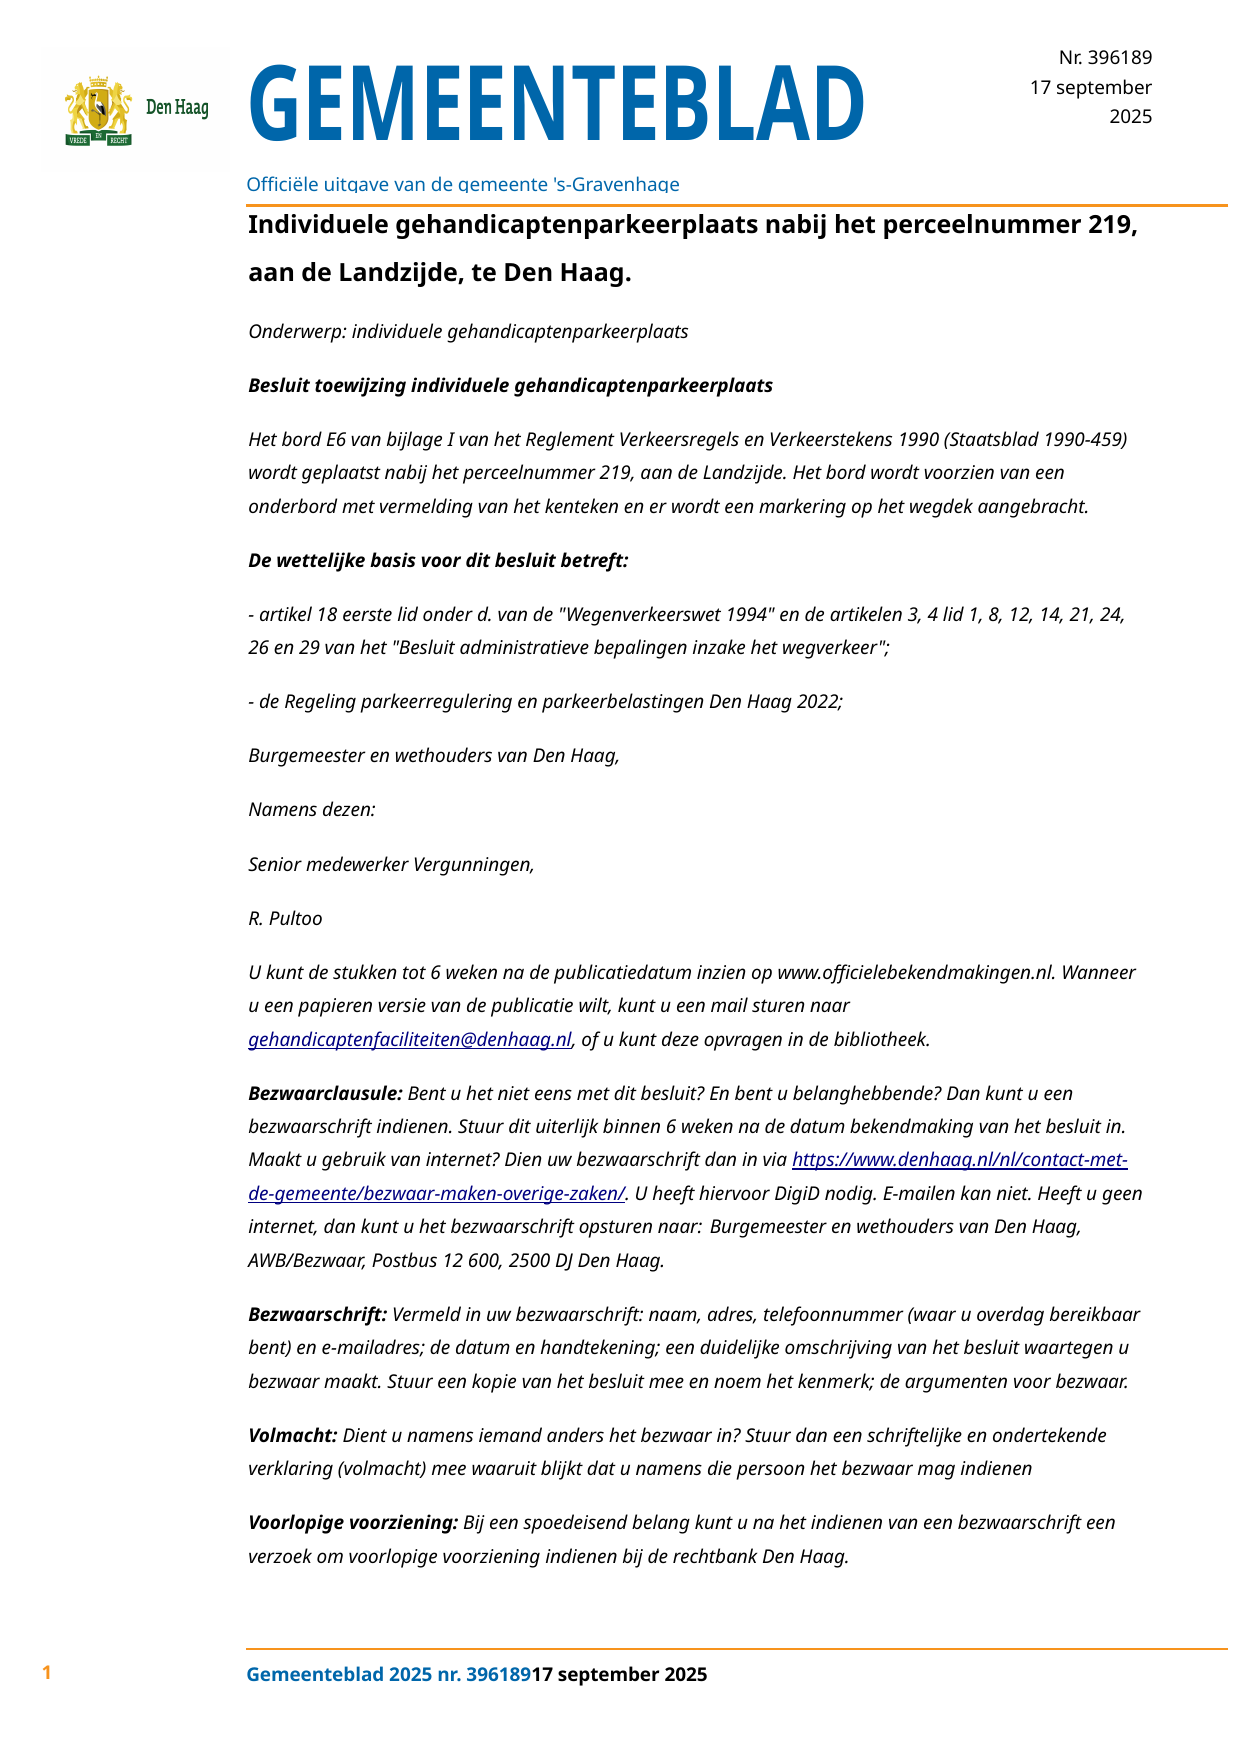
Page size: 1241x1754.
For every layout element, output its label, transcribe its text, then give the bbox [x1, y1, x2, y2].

text Het bord E6 van bijlage I van het Reglement Verkeersregels en Verkeerstekens 1990 (Staatsblad 1990-459) wordt geplaatst nabij het perceelnummer 219, aan de Landzijde. Het bord wordt voorzien van een onderbord met vermelding van het kenteken en er wordt een markering op het wegdek aangebracht. [248, 426, 1152, 519]
text - de Regeling parkeerregulering en parkeerbelastingen Den Haag 2022; [248, 688, 1152, 714]
text R. Pultoo [248, 905, 1152, 931]
text Burgemeester en wethouders van Den Haag, [248, 743, 1152, 768]
text De wettelijke basis voor dit besluit betreft: [248, 547, 1152, 573]
text Onderwerp: individuele gehandicaptenparkeerplaats [248, 318, 1152, 344]
text Bezwaarschrift: Vermeld in uw bezwaarschrift: naam, adres, telefoonnummer (waar u overdag bereikbaar bent) en e-mailadres; de datum en handtekening; een duidelijke omschrijving van het besluit waartegen u bezwaar maakt. Stuur een kopie van het besluit mee en noem het kenmerk; de argumenten voor bezwaar. [248, 1301, 1152, 1394]
text Bezwaarclausule: Bent u het niet eens met dit besluit? En bent u belanghebbende? Dan kunt u een bezwaarschrift indienen. Stuur dit uiterlijk binnen 6 weken na de datum bekendmaking van het besluit in. Maakt u gebruik van internet? Dien uw bezwaarschrift dan in via https://www.denhaag.nl/nl/contact-met-de-gemeente/bezwaar-maken-overige-zaken/. U heeft hiervoor DigiD nodig. E-mailen kan niet. Heeft u geen internet, dan kunt u het bezwaarschrift opsturen naar: Burgemeester en wethouders van Den Haag, AWB/Bezwaar, Postbus 12 600, 2500 DJ Den Haag. [248, 1080, 1152, 1273]
text - artikel 18 eerste lid onder d. van de "Wegenverkeerswet 1994" en de artikelen 3, 4 lid 1, 8, 12, 14, 21, 24, 26 en 29 van het "Besluit administratieve bepalingen inzake het wegverkeer"; [248, 601, 1152, 660]
text Namens dezen: [248, 797, 1152, 822]
text Individuele gehandicaptenparkeerplaats nabij het perceelnummer 219, aan de Landzijde, te Den Haag. [248, 207, 1152, 288]
text U kunt de stukken tot 6 weken na de publicatiedatum inzien op www.officielebekendmakingen.nl. Wanneer u een papieren versie van de publicatie wilt, kunt u een mail sturen naar gehandicaptenfaciliteiten@denhaag.nl, of u kunt deze opvragen in de bibliotheek. [248, 959, 1152, 1051]
text Senior medewerker Vergunningen, [248, 851, 1152, 876]
text Volmacht: Dient u namens iemand anders het bezwaar in? Stuur dan een schriftelijke en ondertekende verklaring (volmacht) mee waaruit blijkt dat u namens die persoon het bezwaar mag indienen [248, 1422, 1152, 1481]
picture [41, 47, 231, 172]
text Voorlopige voorziening: Bij een spoedeisend belang kunt u na het indienen van een bezwaarschrift een verzoek om voorlopige voorziening indienen bij de rechtbank Den Haag. [248, 1509, 1152, 1569]
text Besluit toewijzing individuele gehandicaptenparkeerplaats [248, 372, 1152, 398]
